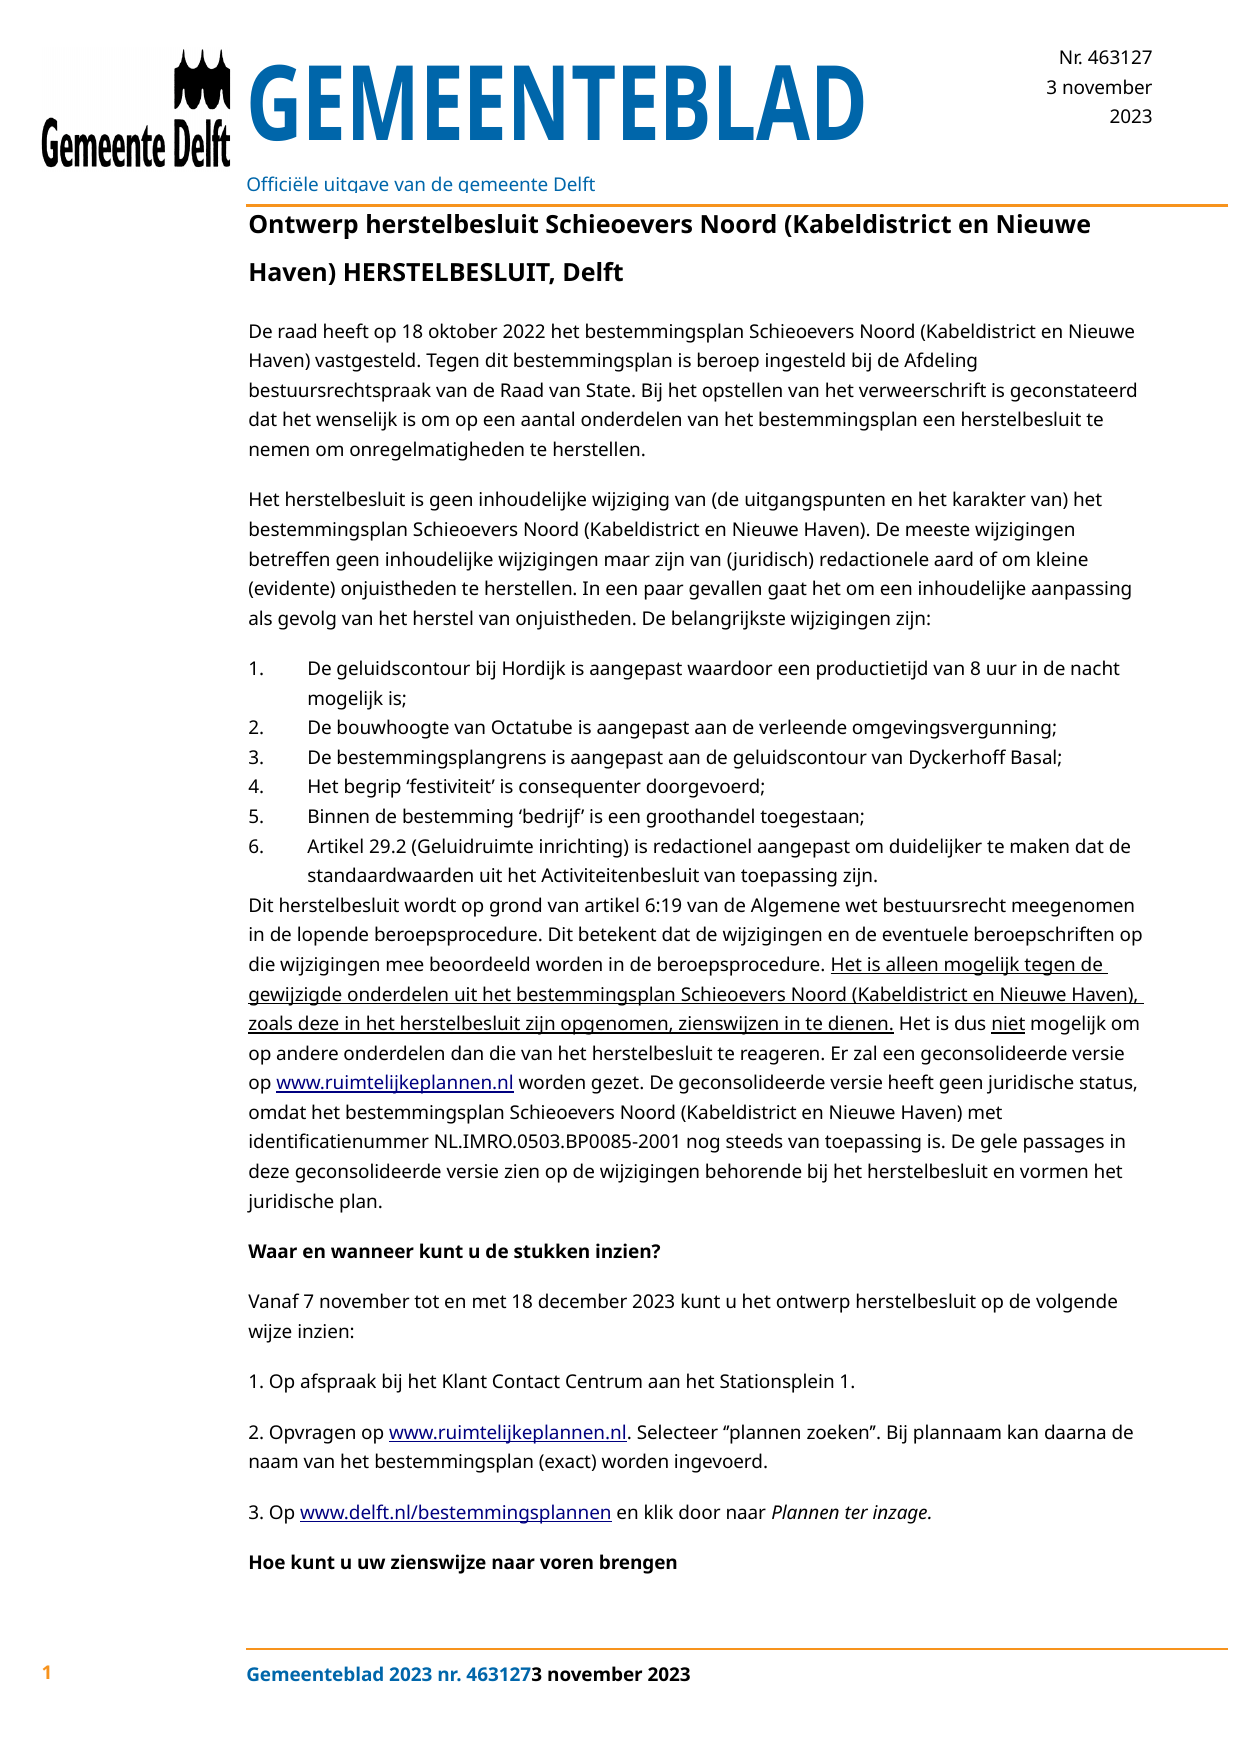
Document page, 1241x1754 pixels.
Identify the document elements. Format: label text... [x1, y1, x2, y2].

text 3. Op www.delft.nl/bestemmingsplannen en klik door naar Plannen ter inzage. [248, 1499, 1152, 1525]
picture [41, 47, 231, 172]
text Vanaf 7 november tot en met 18 december 2023 kunt u het ontwerp herstelbesluit op de volgende wijze inzien: [248, 1289, 1152, 1344]
list De geluidscontour bij Hordijk is aangepast waardoor een productietijd van 8 uur in de nacht mogelijk is; [248, 655, 1152, 711]
text Dit herstelbesluit wordt op grond van artikel 6:19 van de Algemene wet bestuursrecht meegenomen in de lopende beroepsprocedure. Dit betekent dat de wijzigingen en de eventuele beroepschriften op die wijzigingen mee beoordeeld worden in de beroepsprocedure. Het is alleen mogelijk tegen de gewijzigde onderdelen uit het bestemmingsplan Schieoevers Noord (Kabeldistrict en Nieuwe Haven), zoals deze in het herstelbesluit zijn opgenomen, zienswijzen in te dienen. Het is dus niet mogelijk om op andere onderdelen dan die van het herstelbesluit te reageren. Er zal een geconsolideerde versie op www.ruimtelijkeplannen.nl worden gezet. De geconsolideerde versie heeft geen juridische status, omdat het bestemmingsplan Schieoevers Noord (Kabeldistrict en Nieuwe Haven) met identificatienummer NL.IMRO.0503.BP0085-2001 nog steeds van toepassing is. De gele passages in deze geconsolideerde versie zien op de wijzigingen behorende bij het herstelbesluit en vormen het juridische plan. [248, 892, 1152, 1214]
list Artikel 29.2 (Geluidruimte inrichting) is redactionel aangepast om duidelijker te maken dat de standaardwaarden uit het Activiteitenbesluit van toepassing zijn. [248, 833, 1152, 888]
text De raad heeft op 18 oktober 2022 het bestemmingsplan Schieoevers Noord (Kabeldistrict en Nieuwe Haven) vastgesteld. Tegen dit bestemmingsplan is beroep ingesteld bij de Afdeling bestuursrechtspraak van de Raad van State. Bij het opstellen van het verweerschrift is geconstateerd dat het wenselijk is om op een aantal onderdelen van het bestemmingsplan een herstelbesluit te nemen om onregelmatigheden te herstellen. [248, 318, 1152, 462]
list Binnen de bestemming ‘bedrijf’ is een groothandel toegestaan; [248, 803, 1152, 829]
list De bestemmingsplangrens is aangepast aan de geluidscontour van Dyckerhoff Basal; [248, 744, 1152, 770]
text Ontwerp herstelbesluit Schieoevers Noord (Kabeldistrict en Nieuwe Haven) HERSTELBESLUIT, Delft [248, 207, 1152, 288]
list Het begrip ‘festiviteit’ is consequenter doorgevoerd; [248, 774, 1152, 799]
text 1. Op afspraak bij het Klant Contact Centrum aan het Stationsplein 1. [248, 1369, 1152, 1394]
list De bouwhoogte van Octatube is aangepast aan de verleende omgevingsvergunning; [248, 714, 1152, 740]
text Het herstelbesluit is geen inhoudelijke wijziging van (de uitgangspunten en het karakter van) het bestemmingsplan Schieoevers Noord (Kabeldistrict en Nieuwe Haven). De meeste wijzigingen betreffen geen inhoudelijke wijzigingen maar zijn van (juridisch) redactionele aard of om kleine (evidente) onjuistheden te herstellen. In een paar gevallen gaat het om een inhoudelijke aanpassing als gevolg van het herstel van onjuistheden. De belangrijkste wijzigingen zijn: [248, 487, 1152, 631]
text Waar en wanneer kunt u de stukken inzien? [248, 1238, 1152, 1264]
text Hoe kunt u uw zienswijze naar voren brengen [248, 1549, 1152, 1575]
text 2. Opvragen op www.ruimtelijkeplannen.nl. Selecteer ‘’plannen zoeken’’. Bij plannaam kan daarna de naam van het bestemmingsplan (exact) worden ingevoerd. [248, 1419, 1152, 1474]
